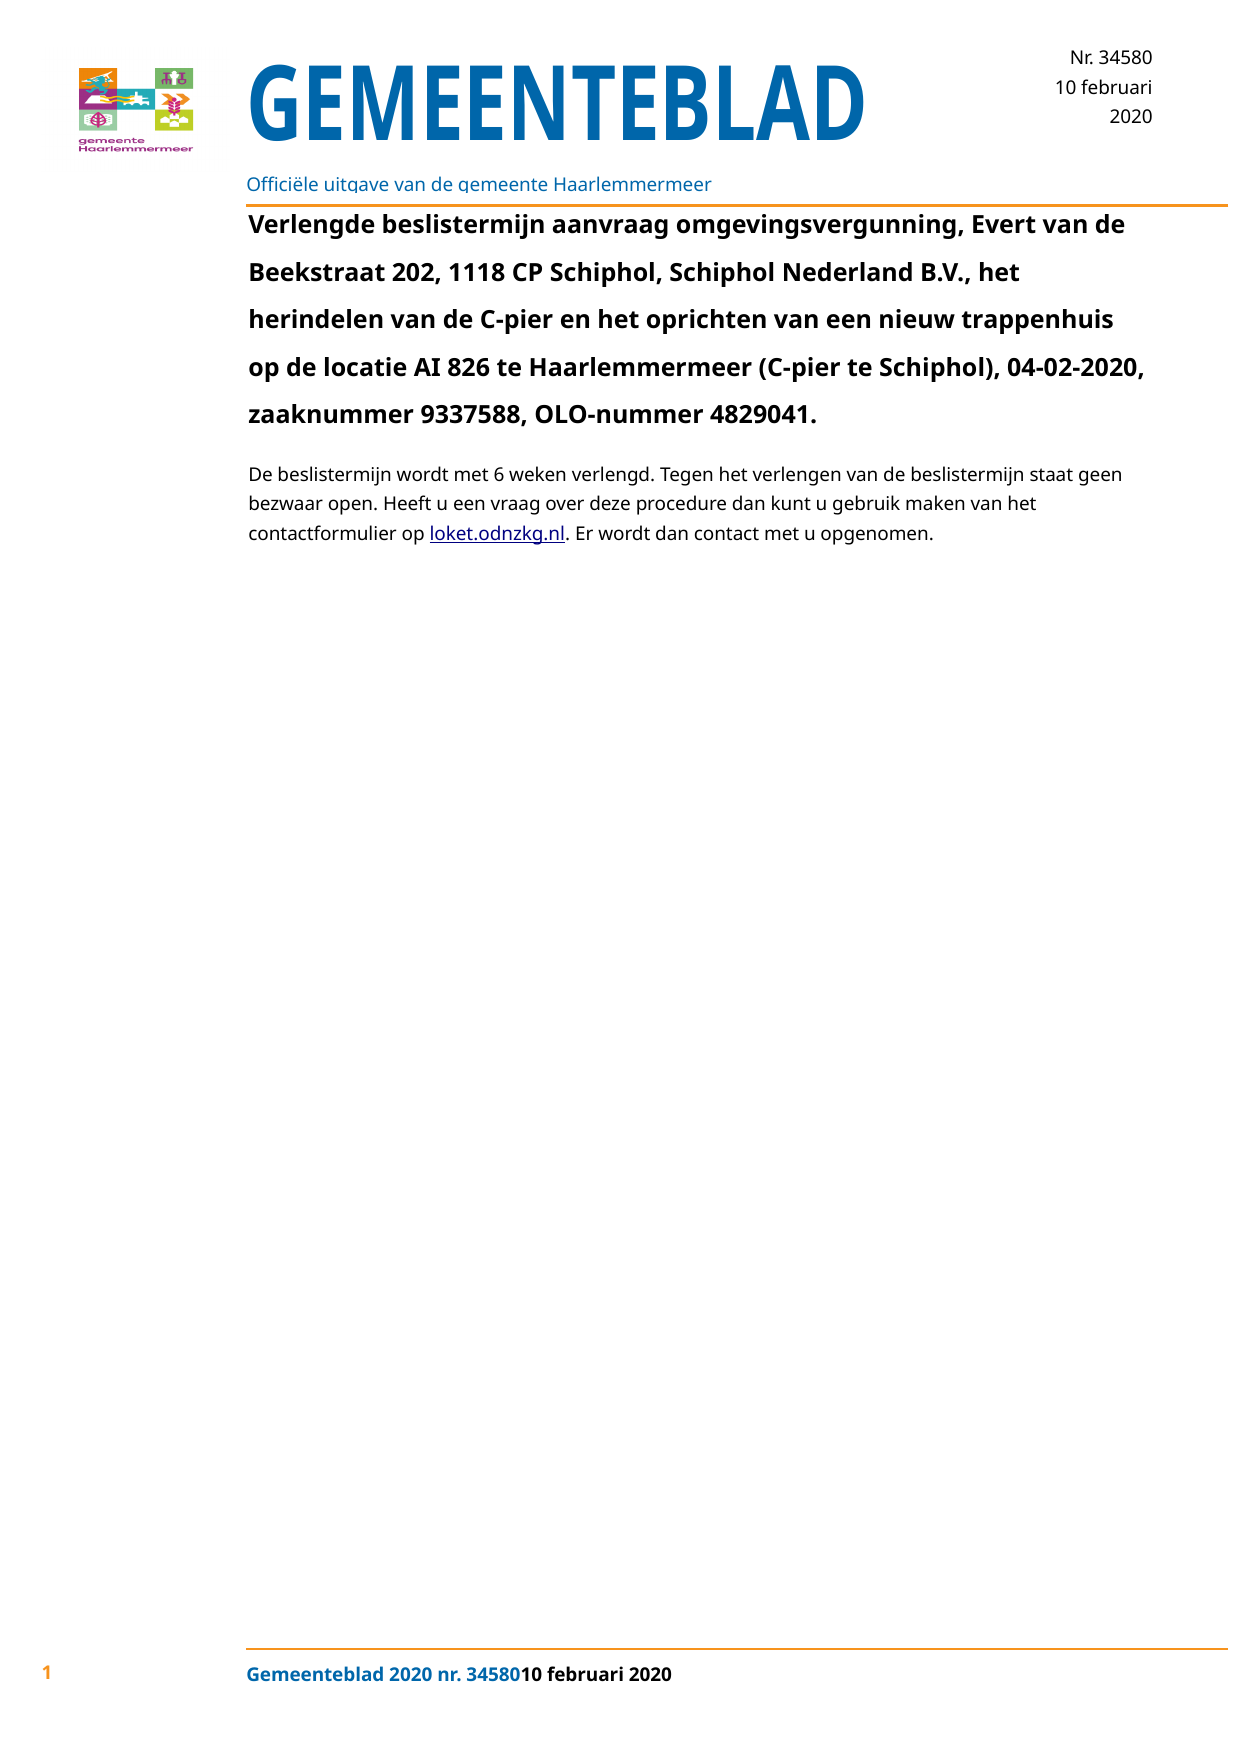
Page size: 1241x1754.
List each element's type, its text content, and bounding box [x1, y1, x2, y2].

picture [41, 47, 231, 172]
text De beslistermijn wordt met 6 weken verlengd. Tegen het verlengen van de beslistermijn staat geen bezwaar open. Heeft u een vraag over deze procedure dan kunt u gebruik maken van het contactformulier op loket.odnzkg.nl. Er wordt dan contact met u opgenomen. [248, 461, 1152, 546]
text Verlengde beslistermijn aanvraag omgevingsvergunning, Evert van de Beekstraat 202, 1118 CP Schiphol, Schiphol Nederland B.V., het herindelen van de C-pier en het oprichten van een nieuw trappenhuis op de locatie AI 826 te Haarlemmermeer (C-pier te Schiphol), 04-02-2020, zaaknummer 9337588, OLO-nummer 4829041. [248, 207, 1152, 431]
